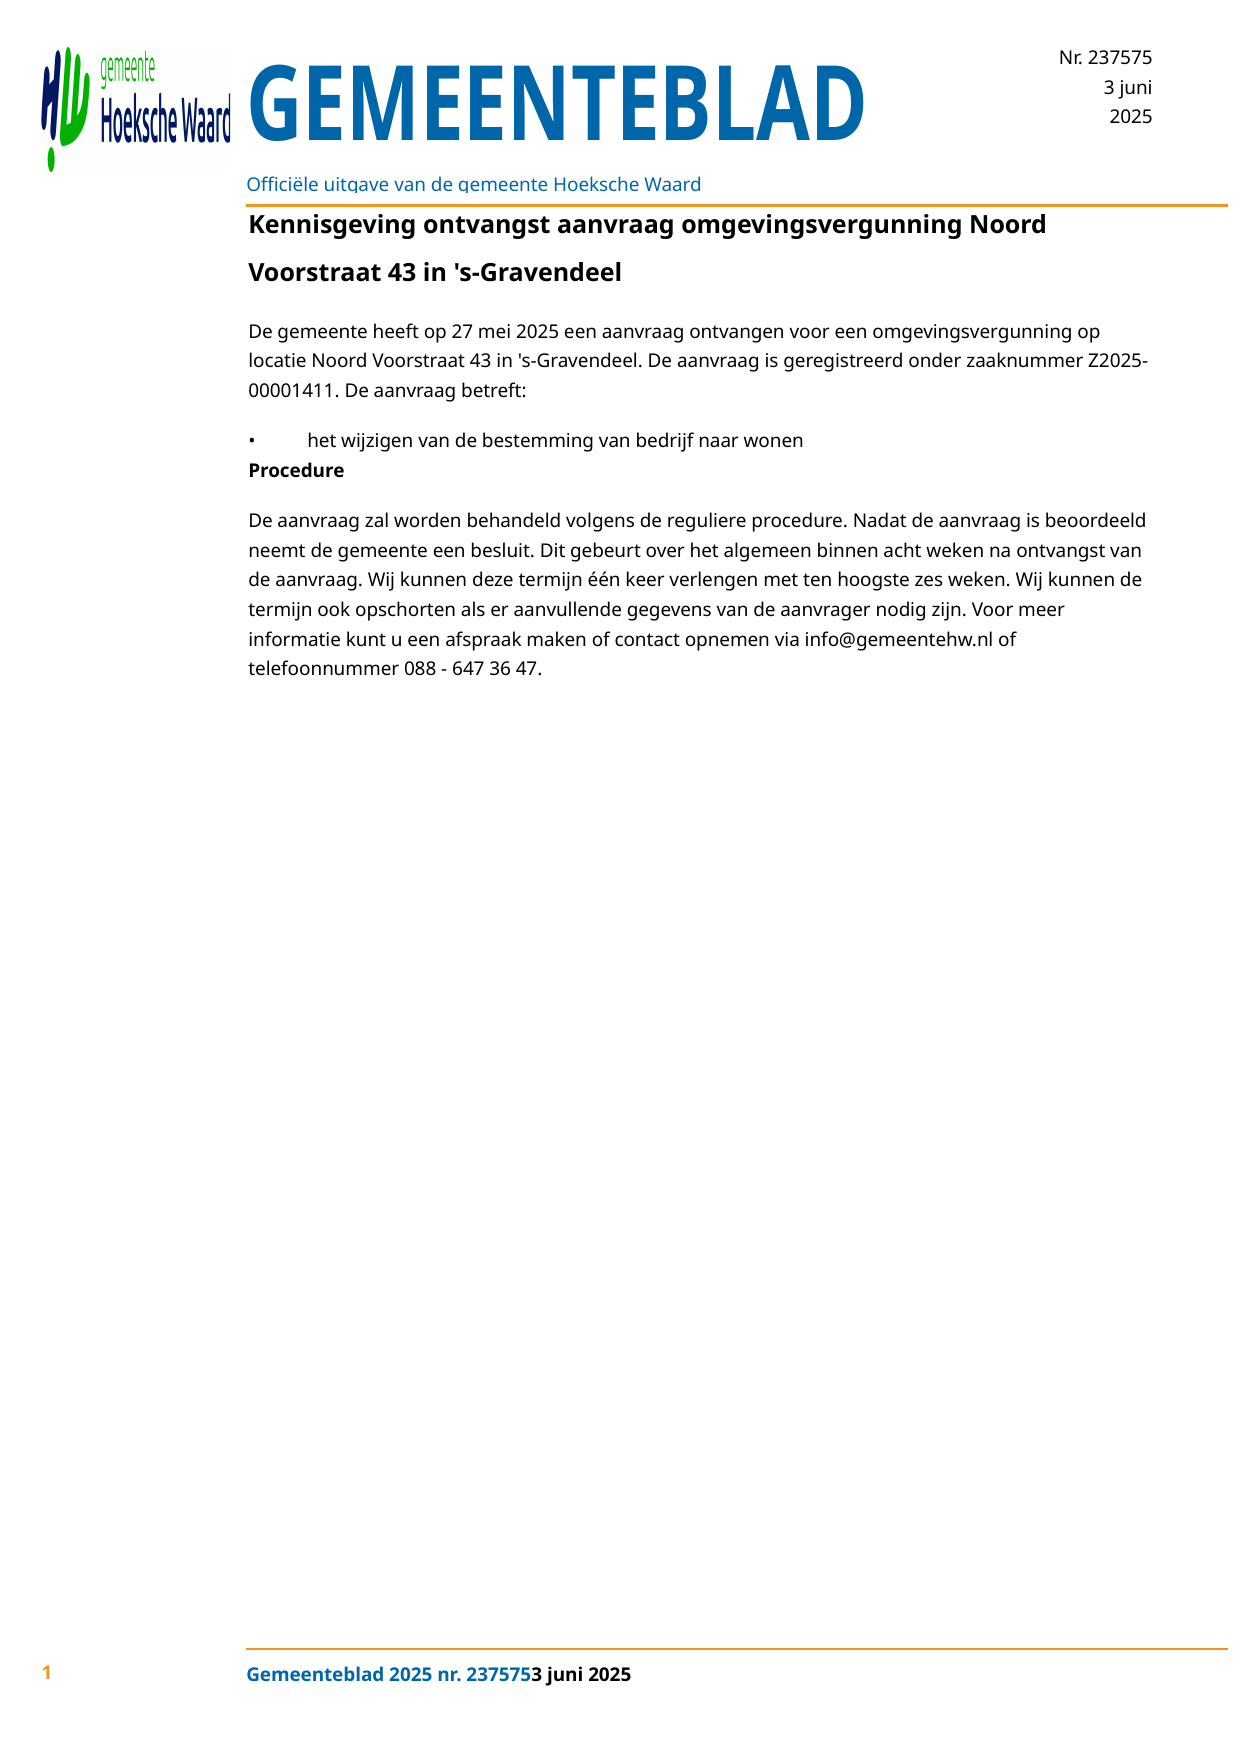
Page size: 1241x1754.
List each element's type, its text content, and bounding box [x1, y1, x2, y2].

text De gemeente heeft op 27 mei 2025 een aanvraag ontvangen voor een omgevingsvergunning op locatie Noord Voorstraat 43 in 's-Gravendeel. De aanvraag is geregistreerd onder zaaknummer Z2025-00001411. De aanvraag betreft: [248, 318, 1152, 403]
text Kennisgeving ontvangst aanvraag omgevingsvergunning Noord Voorstraat 43 in 's-Gravendeel [248, 207, 1152, 288]
text Procedure [248, 457, 1152, 483]
list het wijzigen van de bestemming van bedrijf naar wonen [248, 427, 1152, 453]
picture [41, 47, 231, 172]
text De aanvraag zal worden behandeld volgens de reguliere procedure. Nadat de aanvraag is beoordeeld neemt de gemeente een besluit. Dit gebeurt over het algemeen binnen acht weken na ontvangst van de aanvraag. Wij kunnen deze termijn één keer verlengen met ten hoogste zes weken. Wij kunnen de termijn ook opschorten als er aanvullende gegevens van de aanvrager nodig zijn. Voor meer informatie kunt u een afspraak maken of contact opnemen via info@gemeentehw.nl of telefoonnummer 088 - 647 36 47. [248, 507, 1152, 681]
